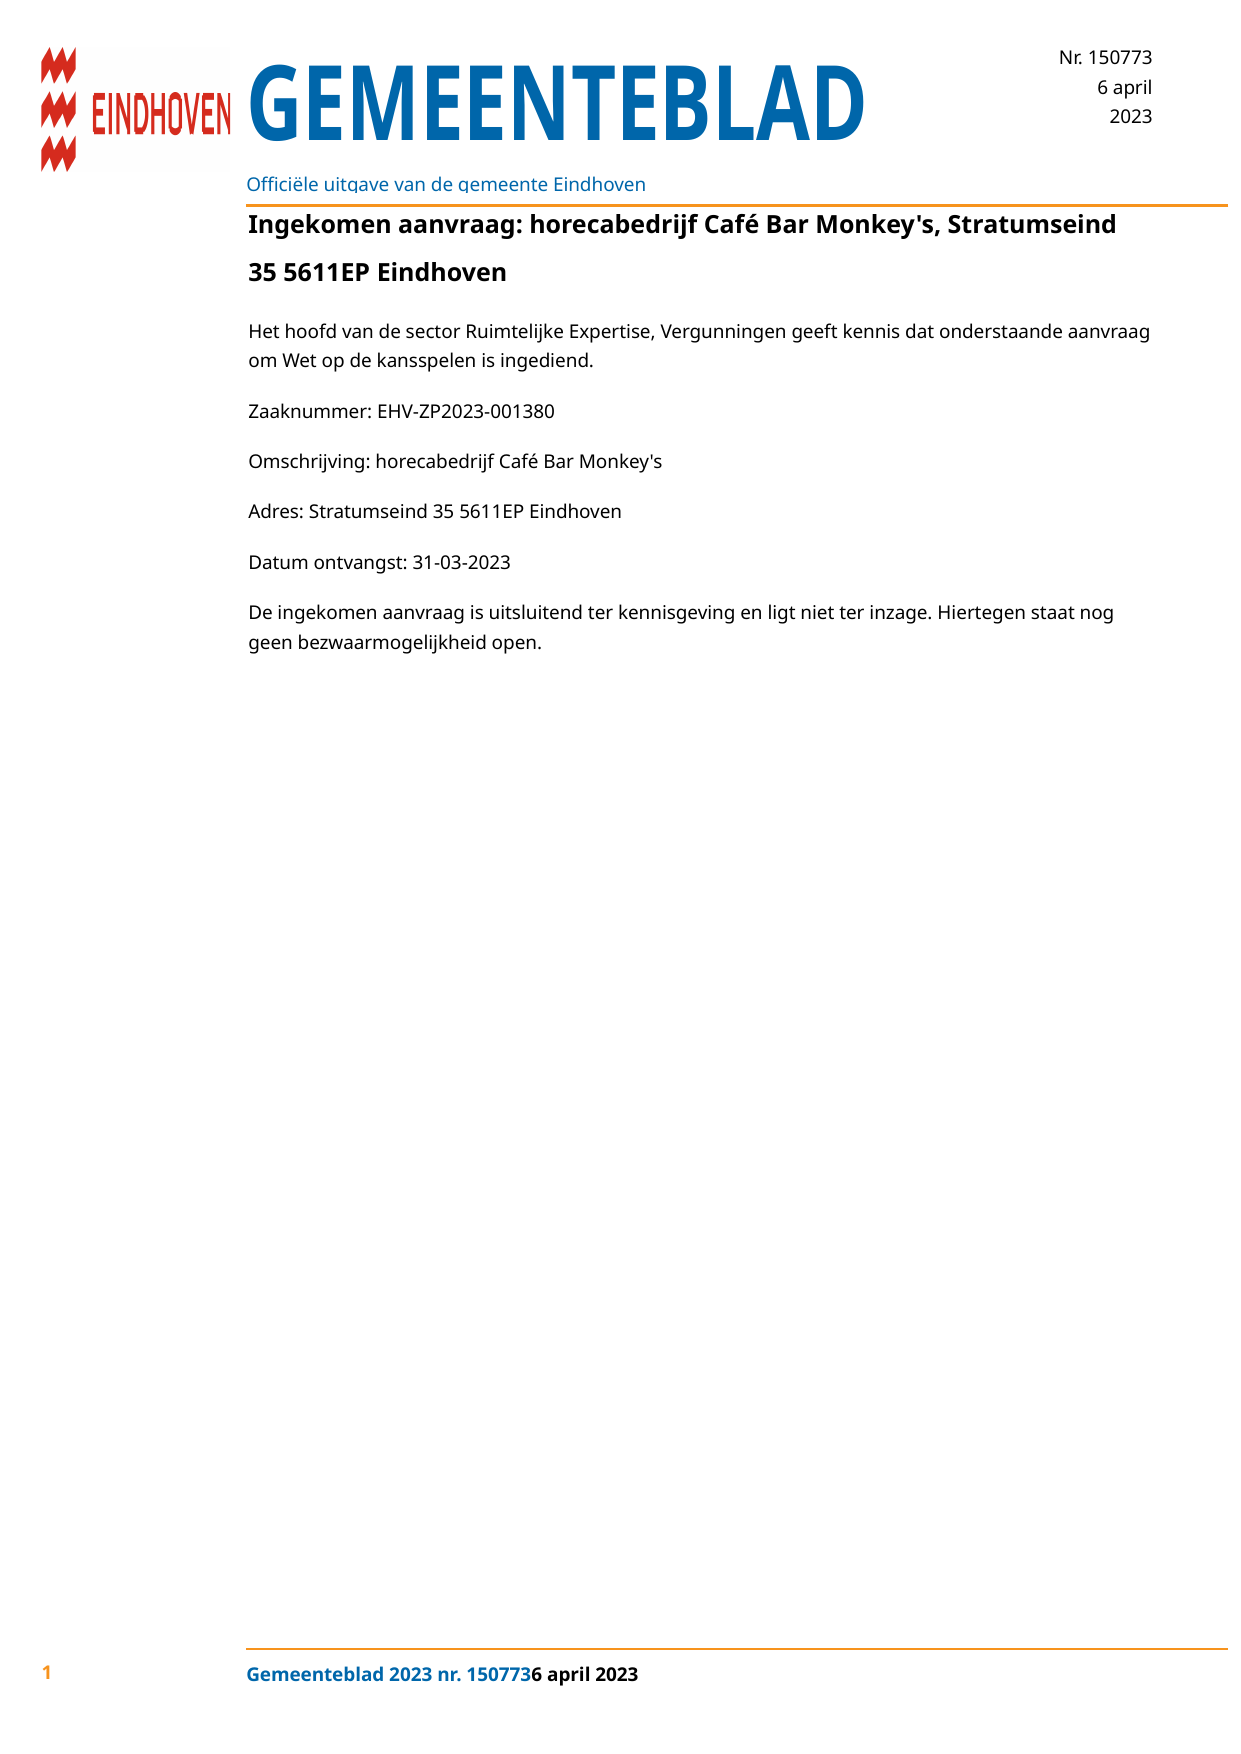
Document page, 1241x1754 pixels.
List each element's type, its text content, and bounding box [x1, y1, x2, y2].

text Het hoofd van de sector Ruimtelijke Expertise, Vergunningen geeft kennis dat onderstaande aanvraag om Wet op de kansspelen is ingediend. [248, 318, 1152, 373]
text De ingekomen aanvraag is uitsluitend ter kennisgeving en ligt niet ter inzage. Hiertegen staat nog geen bezwaarmogelijkheid open. [248, 599, 1152, 655]
text Adres: Stratumseind 35 5611EP Eindhoven [248, 499, 1152, 524]
text Ingekomen aanvraag: horecabedrijf Café Bar Monkey's, Stratumseind 35 5611EP Eindhoven [248, 207, 1152, 288]
text Datum ontvangst: 31-03-2023 [248, 549, 1152, 575]
picture [41, 47, 231, 172]
text Omschrijving: horecabedrijf Café Bar Monkey's [248, 448, 1152, 474]
text Zaaknummer: EHV-ZP2023-001380 [248, 398, 1152, 424]
